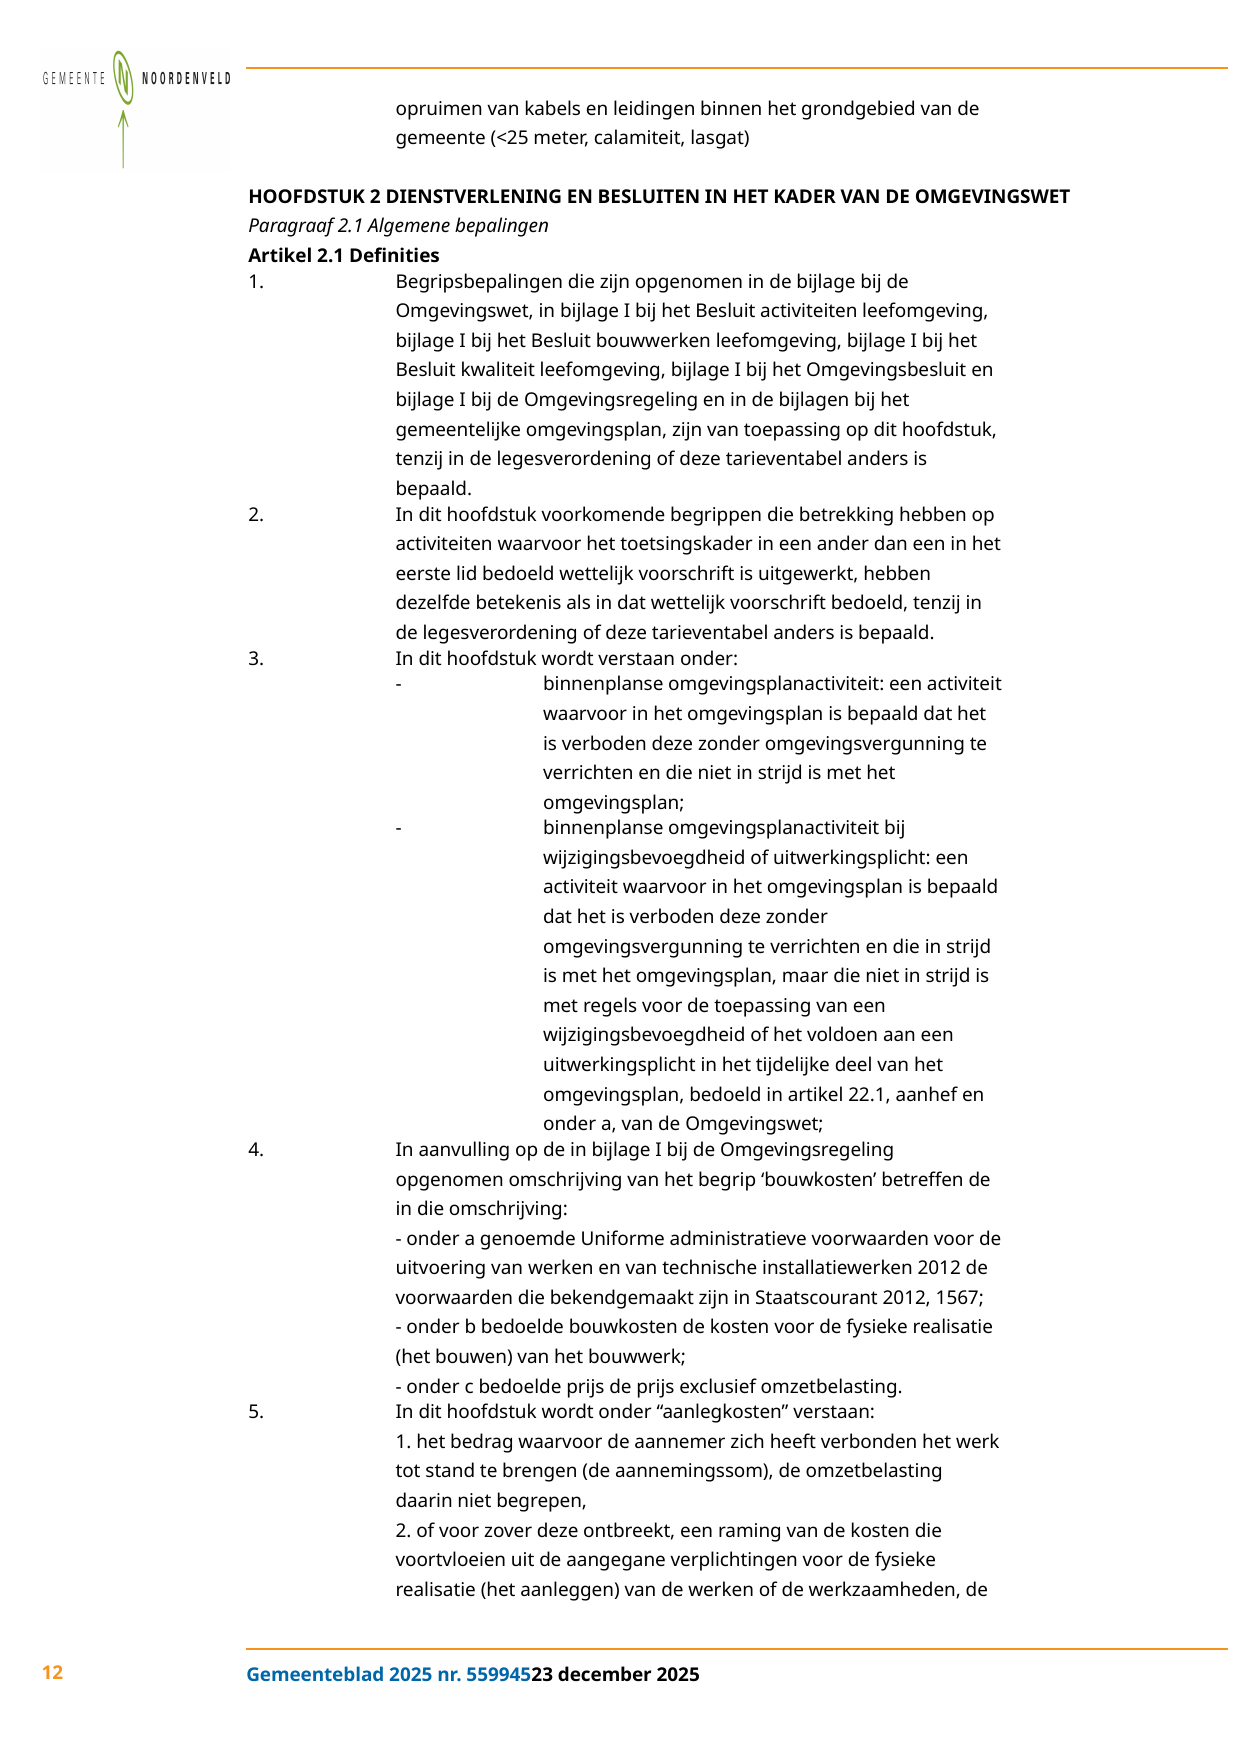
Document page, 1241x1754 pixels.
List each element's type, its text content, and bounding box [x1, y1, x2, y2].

table_cell binnenplanse omgevingsplanactiviteit: een activiteit waarvoor in het omgevingsplan is bepaald dat het is verboden deze zonder omgevingsvergunning te verrichten en die niet in strijd is met het omgevingsplan; [543, 671, 1004, 814]
table_cell 4. [248, 1136, 395, 1398]
table_cell In dit hoofdstuk wordt onder “aanlegkosten” verstaan: 1. het bedrag waarvoor de aannemer zich heeft verbonden het werk tot stand te brengen (de aannemingssom), de omzetbelasting daarin niet begrepen, 2. of voor zover deze ontbreekt, een raming van de kosten die voortvloeien uit de aangegane verplichtingen voor de fysieke realisatie (het aanleggen) van de werken of de werkzaamheden, de [395, 1399, 1004, 1602]
table_cell [1004, 268, 1152, 501]
table_cell [1004, 645, 1152, 671]
table_header [1004, 242, 1152, 268]
table_cell [248, 95, 395, 150]
table_cell - [395, 671, 543, 814]
table_cell opruimen van kabels en leidingen binnen het grondgebied van de gemeente (<25 meter, calamiteit, lasgat) [395, 95, 1004, 150]
table_cell [1004, 671, 1152, 814]
picture [41, 47, 231, 172]
table_cell 3. [248, 645, 395, 671]
table_cell Begripsbepalingen die zijn opgenomen in de bijlage bij de Omgevingswet, in bijlage I bij het Besluit activiteiten leefomgeving, bijlage I bij het Besluit bouwwerken leefomgeving, bijlage I bij het Besluit kwaliteit leefomgeving, bijlage I bij het Omgevingsbesluit en bijlage I bij de Omgevingsregeling en in de bijlagen bij het gemeentelijke omgevingsplan, zijn van toepassing op dit hoofdstuk, tenzij in de legesverordening of deze tarieventabel anders is bepaald. [395, 268, 1004, 501]
table_cell In dit hoofdstuk voorkomende begrippen die betrekking hebben op activiteiten waarvoor het toetsingskader in een ander dan een in het eerste lid bedoeld wettelijk voorschrift is uitgewerkt, hebben dezelfde betekenis als in dat wettelijk voorschrift bedoeld, tenzij in de legesverordening of deze tarieventabel anders is bepaald. [395, 501, 1004, 645]
table_cell In dit hoofdstuk wordt verstaan onder: [395, 645, 1004, 671]
table_cell binnenplanse omgevingsplanactiviteit bij wijzigingsbevoegdheid of uitwerkingsplicht: een activiteit waarvoor in het omgevingsplan is bepaald dat het is verboden deze zonder omgevingsvergunning te verrichten en die in strijd is met het omgevingsplan, maar die niet in strijd is met regels voor de toepassing van een wijzigingsbevoegdheid of het voldoen aan een uitwerkingsplicht in het tijdelijke deel van het omgevingsplan, bedoeld in artikel 22.1, aanhef en onder a, van de Omgevingswet; [543, 815, 1004, 1136]
table_cell 2. [248, 501, 395, 645]
table_cell - [395, 815, 543, 1136]
table_header Artikel 2.1 Definities [248, 242, 1004, 268]
table_cell [1004, 95, 1152, 150]
table_cell 1. [248, 268, 395, 501]
table_cell [248, 671, 395, 814]
table_cell [1004, 1399, 1152, 1602]
table_cell [1004, 1136, 1152, 1398]
table_cell [1004, 815, 1152, 1136]
table_cell 5. [248, 1399, 395, 1602]
table_cell [1004, 501, 1152, 645]
table_cell In aanvulling op de in bijlage I bij de Omgevingsregeling opgenomen omschrijving van het begrip ‘bouwkosten’ betreffen de in die omschrijving: - onder a genoemde Uniforme administratieve voorwaarden voor de uitvoering van werken en van technische installatiewerken 2012 de voorwaarden die bekendgemaakt zijn in Staatscourant 2012, 1567; - onder b bedoelde bouwkosten de kosten voor de fysieke realisatie (het bouwen) van het bouwwerk; - onder c bedoelde prijs de prijs exclusief omzetbelasting. [395, 1136, 1004, 1398]
text HOOFDSTUK 2 DIENSTVERLENING EN BESLUITEN IN HET KADER VAN DE OMGEVINGSWET [248, 183, 1152, 209]
text Paragraaf 2.1 Algemene bepalingen [248, 212, 1152, 238]
table_cell [248, 815, 395, 1136]
